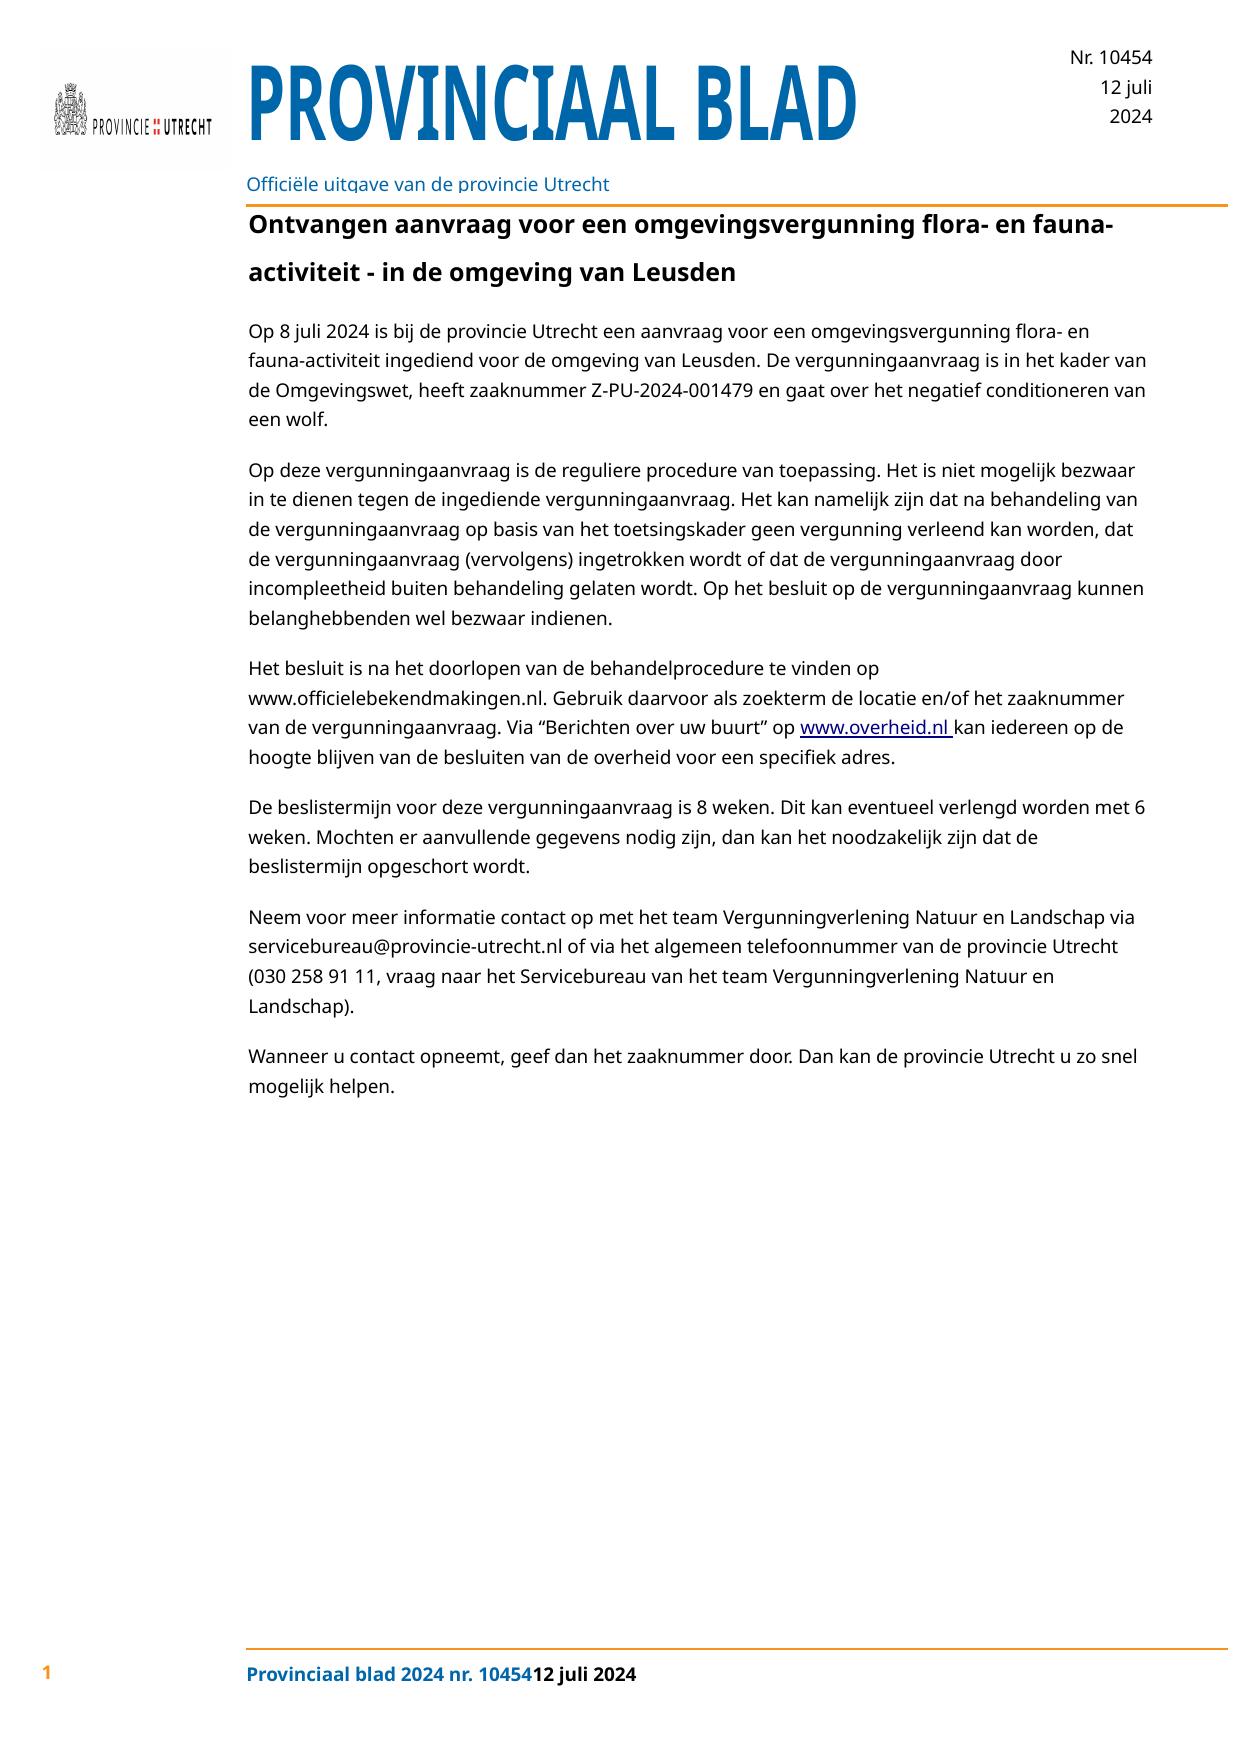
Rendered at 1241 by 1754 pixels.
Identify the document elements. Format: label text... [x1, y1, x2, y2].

text Op 8 juli 2024 is bij de provincie Utrecht een aanvraag voor een omgevingsvergunning flora- en fauna-activiteit ingediend voor de omgeving van Leusden. De vergunningaanvraag is in het kader van de Omgevingswet, heeft zaaknummer Z-PU-2024-001479 en gaat over het negatief conditioneren van een wolf. [248, 318, 1152, 432]
picture [41, 47, 231, 172]
text De beslistermijn voor deze vergunningaanvraag is 8 weken. Dit kan eventueel verlengd worden met 6 weken. Mochten er aanvullende gegevens nodig zijn, dan kan het noodzakelijk zijn dat de beslistermijn opgeschort wordt. [248, 794, 1152, 879]
text Het besluit is na het doorlopen van de behandelprocedure te vinden op www.officielebekendmakingen.nl. Gebruik daarvoor als zoekterm de locatie en/of het zaaknummer van de vergunningaanvraag. Via “Berichten over uw buurt” op www.overheid.nl kan iedereen op de hoogte blijven van de besluiten van de overheid voor een specifiek adres. [248, 655, 1152, 770]
text Op deze vergunningaanvraag is de reguliere procedure van toepassing. Het is niet mogelijk bezwaar in te dienen tegen de ingediende vergunningaanvraag. Het kan namelijk zijn dat na behandeling van de vergunningaanvraag op basis van het toetsingskader geen vergunning verleend kan worden, dat de vergunningaanvraag (vervolgens) ingetrokken wordt of dat de vergunningaanvraag door incompleetheid buiten behandeling gelaten wordt. Op het besluit op de vergunningaanvraag kunnen belanghebbenden wel bezwaar indienen. [248, 457, 1152, 631]
text Ontvangen aanvraag voor een omgevingsvergunning flora- en fauna-activiteit - in de omgeving van Leusden [248, 207, 1152, 288]
text Neem voor meer informatie contact op met het team Vergunningverlening Natuur en Landschap via servicebureau@provincie-utrecht.nl of via het algemeen telefoonnummer van de provincie Utrecht (030 258 91 11, vraag naar het Servicebureau van het team Vergunningverlening Natuur en Landschap). [248, 904, 1152, 1019]
text Wanneer u contact opneemt, geef dan het zaaknummer door. Dan kan de provincie Utrecht u zo snel mogelijk helpen. [248, 1043, 1152, 1099]
